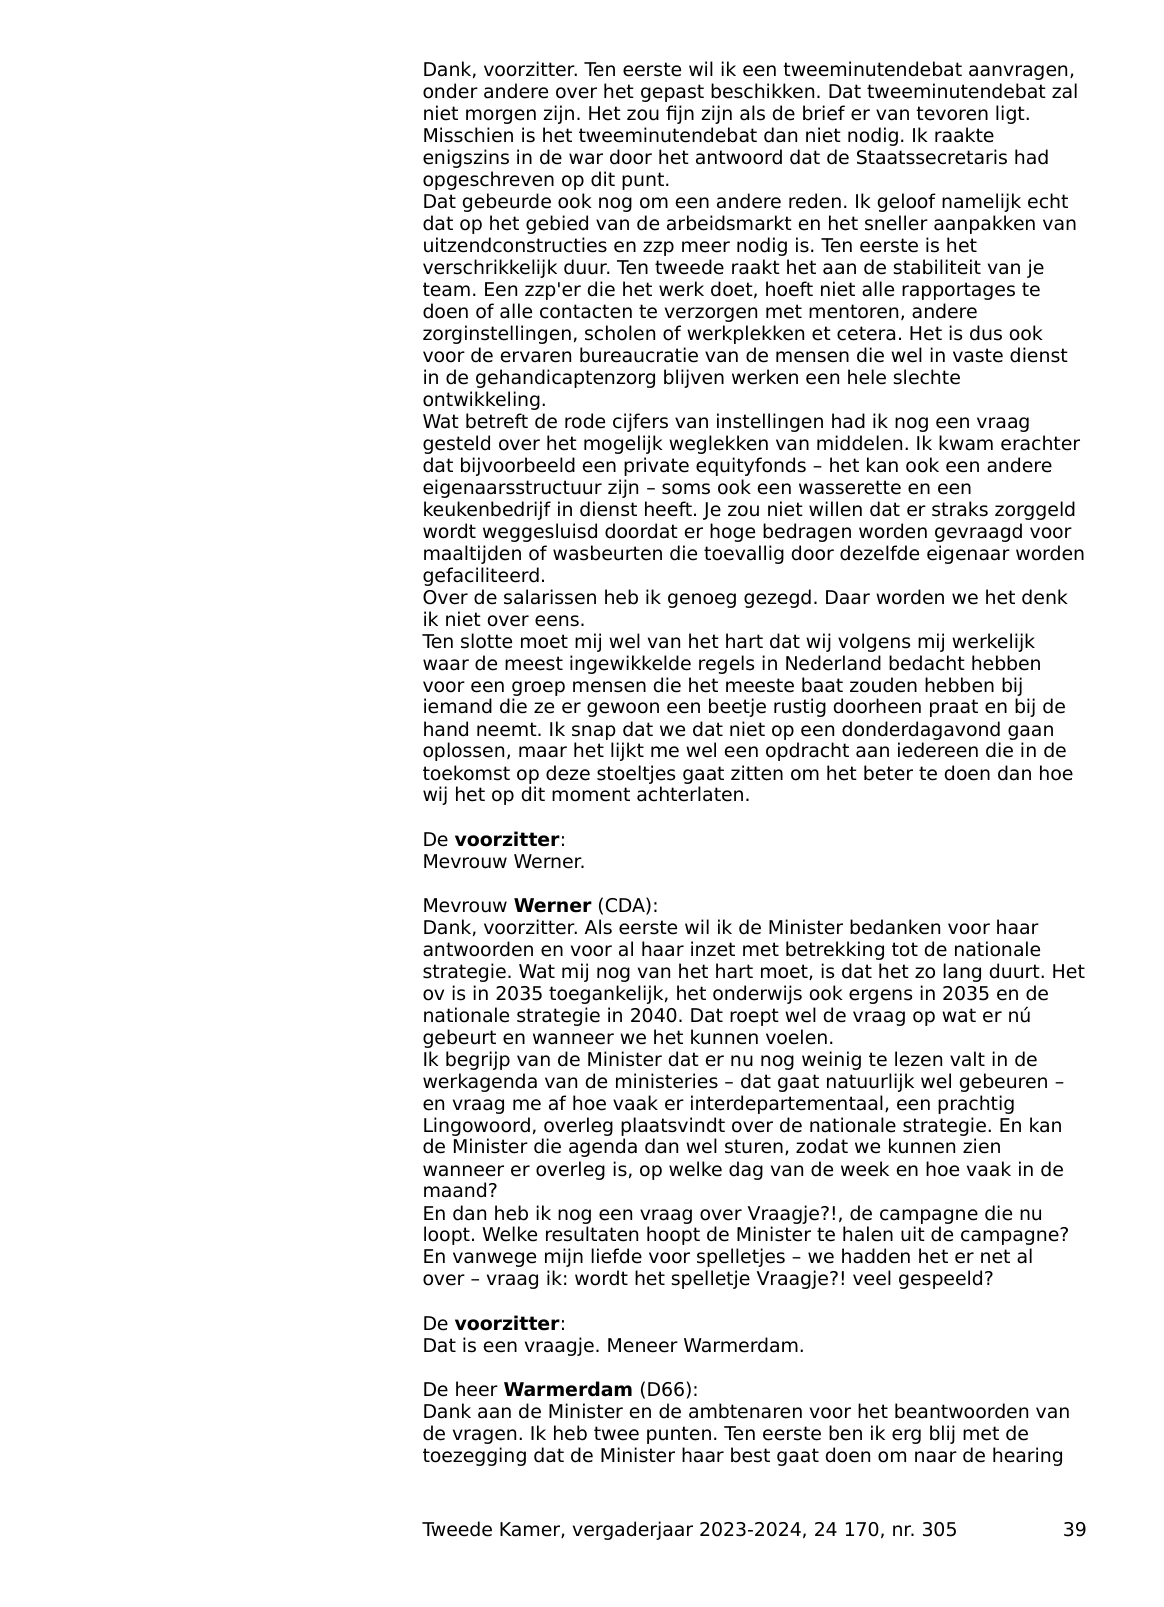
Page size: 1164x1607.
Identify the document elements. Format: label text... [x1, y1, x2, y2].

text Dank, voorzitter. Ten eerste wil ik een tweeminutendebat aanvragen, onder andere over het gepast beschikken. Dat tweeminutendebat zal niet morgen zijn. Het zou fijn zijn als de brief er van tevoren ligt. Misschien is het tweeminutendebat dan niet nodig. Ik raakte enigszins in de war door het antwoord dat de Staatssecretaris had opgeschreven op dit punt. [422, 59, 1087, 191]
text Mevrouw Werner. [422, 851, 1087, 872]
text Mevrouw Werner (CDA): [422, 895, 1087, 917]
text Ik begrijp van de Minister dat er nu nog weinig te lezen valt in de werkagenda van de ministeries – dat gaat natuurlijk wel gebeuren – en vraag me af hoe vaak er interdepartementaal, een prachtig Lingowoord, overleg plaatsvindt over de nationale strategie. En kan de Minister die agenda dan wel sturen, zodat we kunnen zien wanneer er overleg is, op welke dag van de week en hoe vaak in de maand? [422, 1048, 1087, 1202]
text Dat gebeurde ook nog om een andere reden. Ik geloof namelijk echt dat op het gebied van de arbeidsmarkt en het sneller aanpakken van uitzendconstructies en zzp meer nodig is. Ten eerste is het verschrikkelijk duur. Ten tweede raakt het aan de stabiliteit van je team. Een zzp'er die het werk doet, hoeft niet alle rapportages te doen of alle contacten te verzorgen met mentoren, andere zorginstellingen, scholen of werkplekken et cetera. Het is dus ook voor de ervaren bureaucratie van de mensen die wel in vaste dienst in de gehandicaptenzorg blijven werken een hele slechte ontwikkeling. [422, 191, 1087, 411]
text Ten slotte moet mij wel van het hart dat wij volgens mij werkelijk waar de meest ingewikkelde regels in Nederland bedacht hebben voor een groep mensen die het meeste baat zouden hebben bij iemand die ze er gewoon een beetje rustig doorheen praat en bij de hand neemt. Ik snap dat we dat niet op een donderdagavond gaan oplossen, maar het lijkt me wel een opdracht aan iedereen die in de toekomst op deze stoeltjes gaat zitten om het beter te doen dan hoe wij het op dit moment achterlaten. [422, 631, 1087, 806]
text Dank aan de Minister en de ambtenaren voor het beantwoorden van de vragen. Ik heb twee punten. Ten eerste ben ik erg blij met de toezegging dat de Minister haar best gaat doen om naar de hearing [422, 1401, 1087, 1467]
text Wat betreft de rode cijfers van instellingen had ik nog een vraag gesteld over het mogelijk weglekken van middelen. Ik kwam erachter dat bijvoorbeeld een private equityfonds – het kan ook een andere eigenaarsstructuur zijn – soms ook een wasserette en een keukenbedrijf in dienst heeft. Je zou niet willen dat er straks zorggeld wordt weggesluisd doordat er hoge bedragen worden gevraagd voor maaltijden of wasbeurten die toevallig door dezelfde eigenaar worden gefaciliteerd. [422, 411, 1087, 587]
text Dat is een vraagje. Meneer Warmerdam. [422, 1334, 1087, 1356]
text Over de salarissen heb ik genoeg gezegd. Daar worden we het denk ik niet over eens. [422, 587, 1087, 631]
text En dan heb ik nog een vraag over Vraagje?!, de campagne die nu loopt. Welke resultaten hoopt de Minister te halen uit de campagne? En vanwege mijn liefde voor spelletjes – we hadden het er net al over – vraag ik: wordt het spelletje Vraagje?! veel gespeeld? [422, 1202, 1087, 1290]
text De voorzitter: [422, 828, 1087, 851]
text Dank, voorzitter. Als eerste wil ik de Minister bedanken voor haar antwoorden en voor al haar inzet met betrekking tot de nationale strategie. Wat mij nog van het hart moet, is dat het zo lang duurt. Het ov is in 2035 toegankelijk, het onderwijs ook ergens in 2035 en de nationale strategie in 2040. Dat roept wel de vraag op wat er nú gebeurt en wanneer we het kunnen voelen. [422, 917, 1087, 1048]
text De heer Warmerdam (D66): [422, 1379, 1087, 1401]
text De voorzitter: [422, 1312, 1087, 1334]
